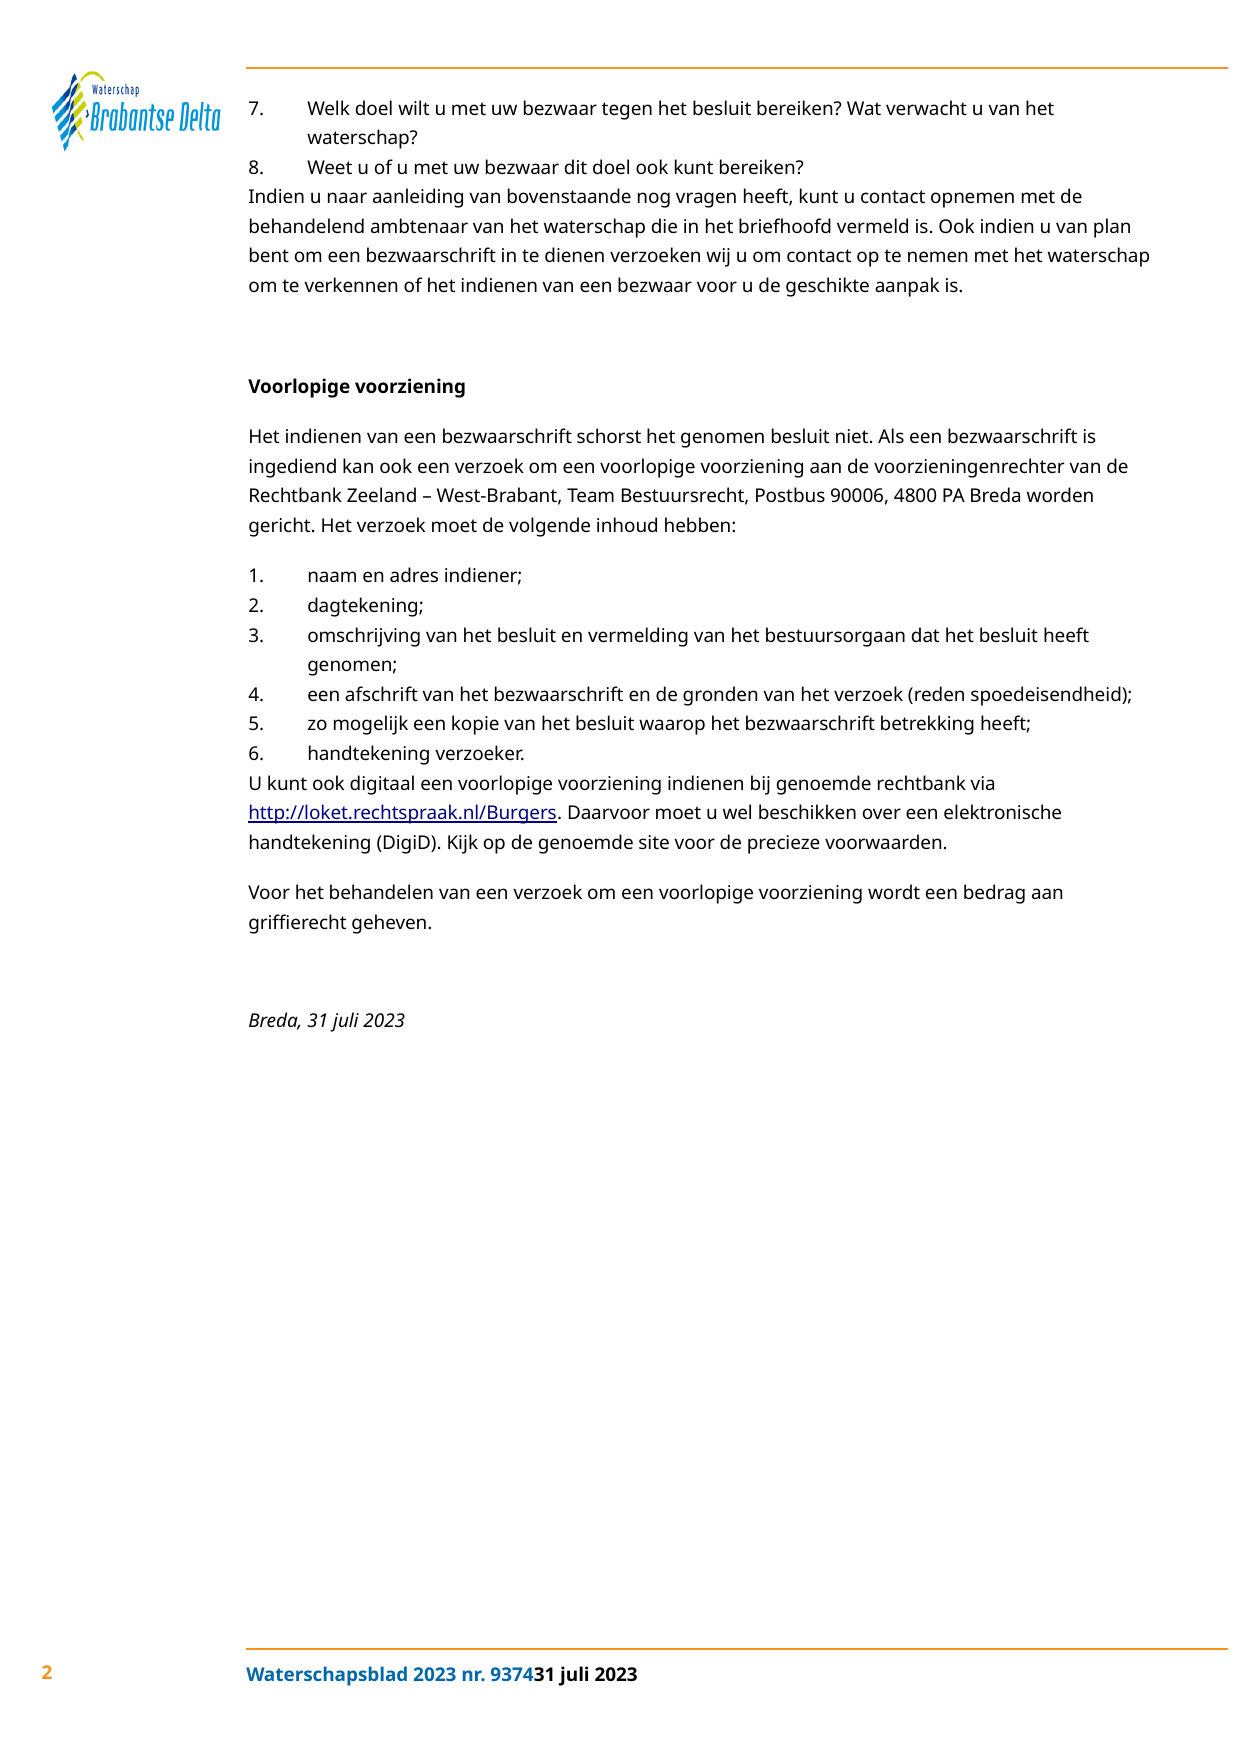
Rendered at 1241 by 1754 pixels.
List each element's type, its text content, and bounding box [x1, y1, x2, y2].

text Het indienen van een bezwaarschrift schorst het genomen besluit niet. Als een bezwaarschrift is ingediend kan ook een verzoek om een voorlopige voorziening aan de voorzieningenrechter van de Rechtbank Zeeland – West-Brabant, Team Bestuursrecht, Postbus 90006, 4800 PA Breda worden gericht. Het verzoek moet de volgende inhoud hebben: [248, 423, 1152, 538]
text Voor het behandelen van een verzoek om een voorlopige voorziening wordt een bedrag aan griffierecht geheven. [248, 879, 1152, 935]
picture [41, 47, 231, 172]
text U kunt ook digitaal een voorlopige voorziening indienen bij genoemde rechtbank via http://loket.rechtspraak.nl/Burgers. Daarvoor moet u wel beschikken over een elektronische handtekening (DigiD). Kijk op de genoemde site voor de precieze voorwaarden. [248, 770, 1152, 855]
list een afschrift van het bezwaarschrift en de gronden van het verzoek (reden spoedeisendheid); [248, 681, 1152, 707]
list Weet u of u met uw bezwaar dit doel ook kunt bereiken? [248, 154, 1152, 180]
list handtekening verzoeker. [248, 740, 1152, 766]
text Breda, 31 juli 2023 [248, 1007, 1152, 1033]
list omschrijving van het besluit en vermelding van het bestuursorgaan dat het besluit heeft genomen; [248, 622, 1152, 677]
list naam en adres indiener; [248, 563, 1152, 588]
text Voorlopige voorziening [248, 373, 1152, 399]
list dagtekening; [248, 592, 1152, 618]
list zo mogelijk een kopie van het besluit waarop het bezwaarschrift betrekking heeft; [248, 711, 1152, 736]
text Indien u naar aanleiding van bovenstaande nog vragen heeft, kunt u contact opnemen met de behandelend ambtenaar van het waterschap die in het briefhoofd vermeld is. Ook indien u van plan bent om een bezwaarschrift in te dienen verzoeken wij u om contact op te nemen met het waterschap om te verkennen of het indienen van een bezwaar voor u de geschikte aanpak is. [248, 183, 1152, 298]
list Welk doel wilt u met uw bezwaar tegen het besluit bereiken? Wat verwacht u van het waterschap? [248, 95, 1152, 150]
